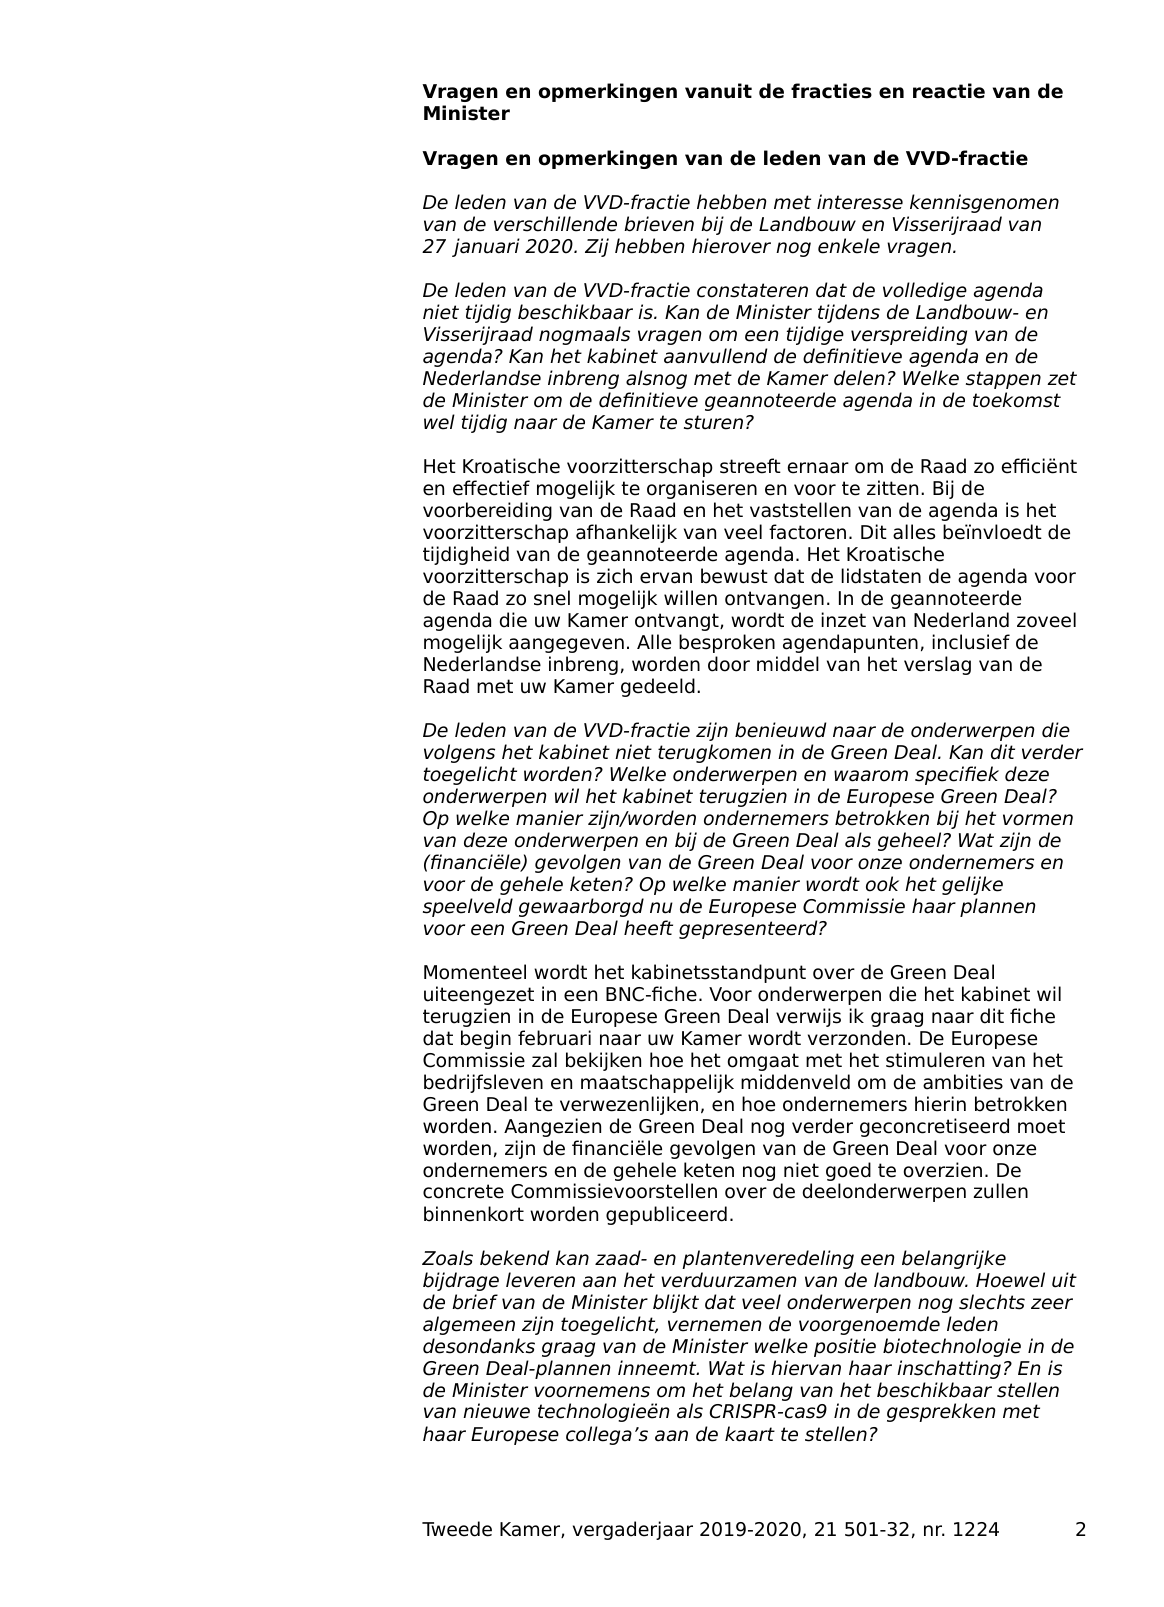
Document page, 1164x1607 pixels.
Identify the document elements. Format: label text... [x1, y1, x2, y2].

text De leden van de VVD-fractie zijn benieuwd naar de onderwerpen die volgens het kabinet niet terugkomen in de Green Deal. Kan dit verder toegelicht worden? Welke onderwerpen en waarom specifiek deze onderwerpen wil het kabinet terugzien in de Europese Green Deal? Op welke manier zijn/worden ondernemers betrokken bij het vormen van deze onderwerpen en bij de Green Deal als geheel? Wat zijn de (financiële) gevolgen van de Green Deal voor onze ondernemers en voor de gehele keten? Op welke manier wordt ook het gelijke speelveld gewaarborgd nu de Europese Commissie haar plannen voor een Green Deal heeft gepresenteerd? [422, 720, 1087, 939]
text Het Kroatische voorzitterschap streeft ernaar om de Raad zo efficiënt en effectief mogelijk te organiseren en voor te zitten. Bij de voorbereiding van de Raad en het vaststellen van de agenda is het voorzitterschap afhankelijk van veel factoren. Dit alles beïnvloedt de tijdigheid van de geannoteerde agenda. Het Kroatische voorzitterschap is zich ervan bewust dat de lidstaten de agenda voor de Raad zo snel mogelijk willen ontvangen. In de geannoteerde agenda die uw Kamer ontvangt, wordt de inzet van Nederland zoveel mogelijk aangegeven. Alle besproken agendapunten, inclusief de Nederlandse inbreng, worden door middel van het verslag van de Raad met uw Kamer gedeeld. [422, 456, 1087, 697]
text De leden van de VVD-fractie hebben met interesse kennisgenomen van de verschillende brieven bij de Landbouw en Visserijraad van 27 januari 2020. Zij hebben hierover nog enkele vragen. [422, 192, 1087, 257]
text Momenteel wordt het kabinetsstandpunt over de Green Deal uiteengezet in een BNC-fiche. Voor onderwerpen die het kabinet wil terugzien in de Europese Green Deal verwijs ik graag naar dit fiche dat begin februari naar uw Kamer wordt verzonden. De Europese Commissie zal bekijken hoe het omgaat met het stimuleren van het bedrijfsleven en maatschappelijk middenveld om de ambities van de Green Deal te verwezenlijken, en hoe ondernemers hierin betrokken worden. Aangezien de Green Deal nog verder geconcretiseerd moet worden, zijn de financiële gevolgen van de Green Deal voor onze ondernemers en de gehele keten nog niet goed te overzien. De concrete Commissievoorstellen over de deelonderwerpen zullen binnenkort worden gepubliceerd. [422, 962, 1087, 1225]
subtitle Vragen en opmerkingen vanuit de fracties en reactie van de Minister [422, 81, 1087, 125]
text De leden van de VVD-fractie constateren dat de volledige agenda niet tijdig beschikbaar is. Kan de Minister tijdens de Landbouw- en Visserijraad nogmaals vragen om een tijdige verspreiding van de agenda? Kan het kabinet aanvullend de definitieve agenda en de Nederlandse inbreng alsnog met de Kamer delen? Welke stappen zet de Minister om de definitieve geannoteerde agenda in de toekomst wel tijdig naar de Kamer te sturen? [422, 280, 1087, 433]
text Zoals bekend kan zaad- en plantenveredeling een belangrijke bijdrage leveren aan het verduurzamen van de landbouw. Hoewel uit de brief van de Minister blijkt dat veel onderwerpen nog slechts zeer algemeen zijn toegelicht, vernemen de voorgenoemde leden desondanks graag van de Minister welke positie biotechnologie in de Green Deal-plannen inneemt. Wat is hiervan haar inschatting? En is de Minister voornemens om het belang van het beschikbaar stellen van nieuwe technologieën als CRISPR-cas9 in de gesprekken met haar Europese collega’s aan de kaart te stellen? [422, 1248, 1087, 1445]
subtitle Vragen en opmerkingen van de leden van de VVD-fractie [422, 147, 1087, 169]
